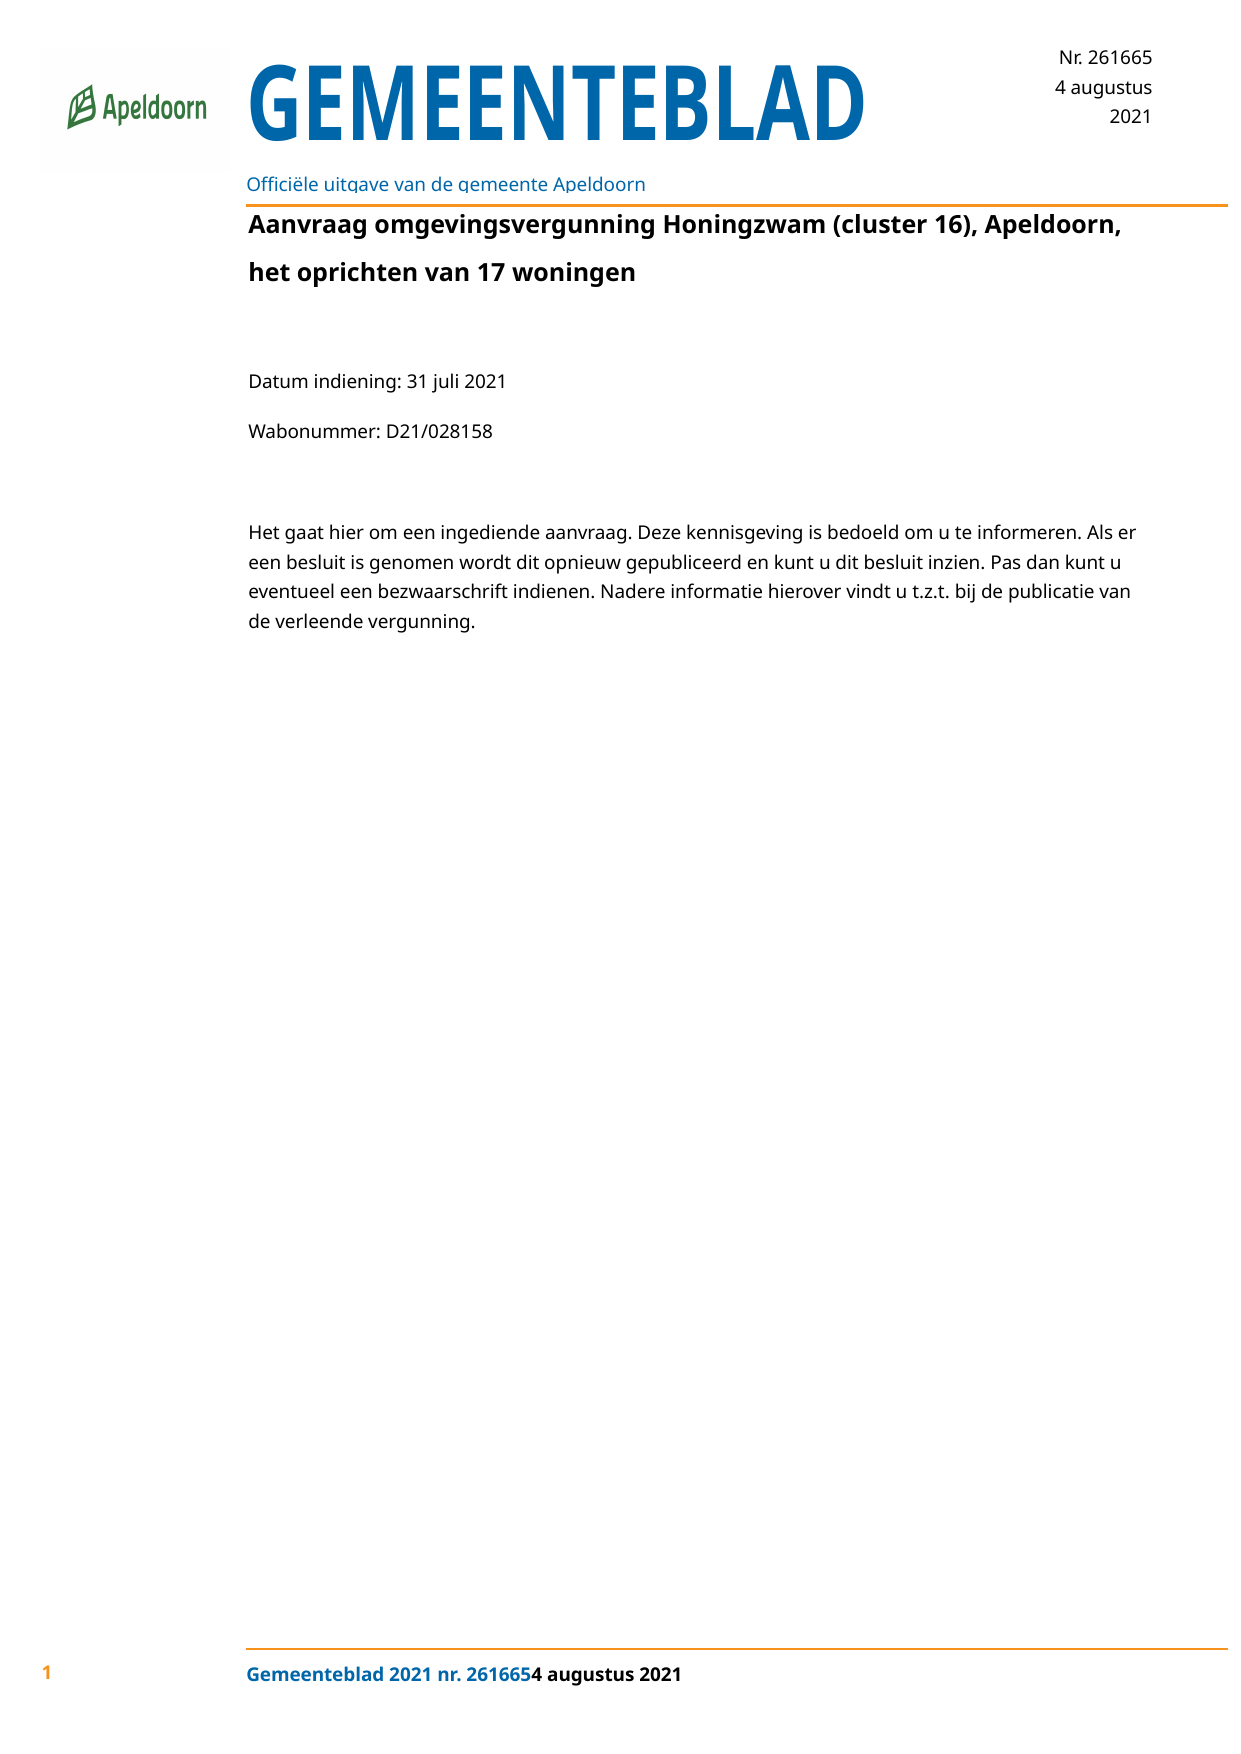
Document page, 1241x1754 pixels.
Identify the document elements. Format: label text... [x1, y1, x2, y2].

text Datum indiening: 31 juli 2021 [248, 368, 1152, 394]
picture [41, 47, 231, 172]
text Wabonummer: D21/028158 [248, 419, 1152, 444]
text Aanvraag omgevingsvergunning Honingzwam (cluster 16), Apeldoorn, het oprichten van 17 woningen [248, 207, 1152, 288]
text Het gaat hier om een ingediende aanvraag. Deze kennisgeving is bedoeld om u te informeren. Als er een besluit is genomen wordt dit opnieuw gepubliceerd en kunt u dit besluit inzien. Pas dan kunt u eventueel een bezwaarschrift indienen. Nadere informatie hierover vindt u t.z.t. bij de publicatie van de verleende vergunning. [248, 519, 1152, 634]
